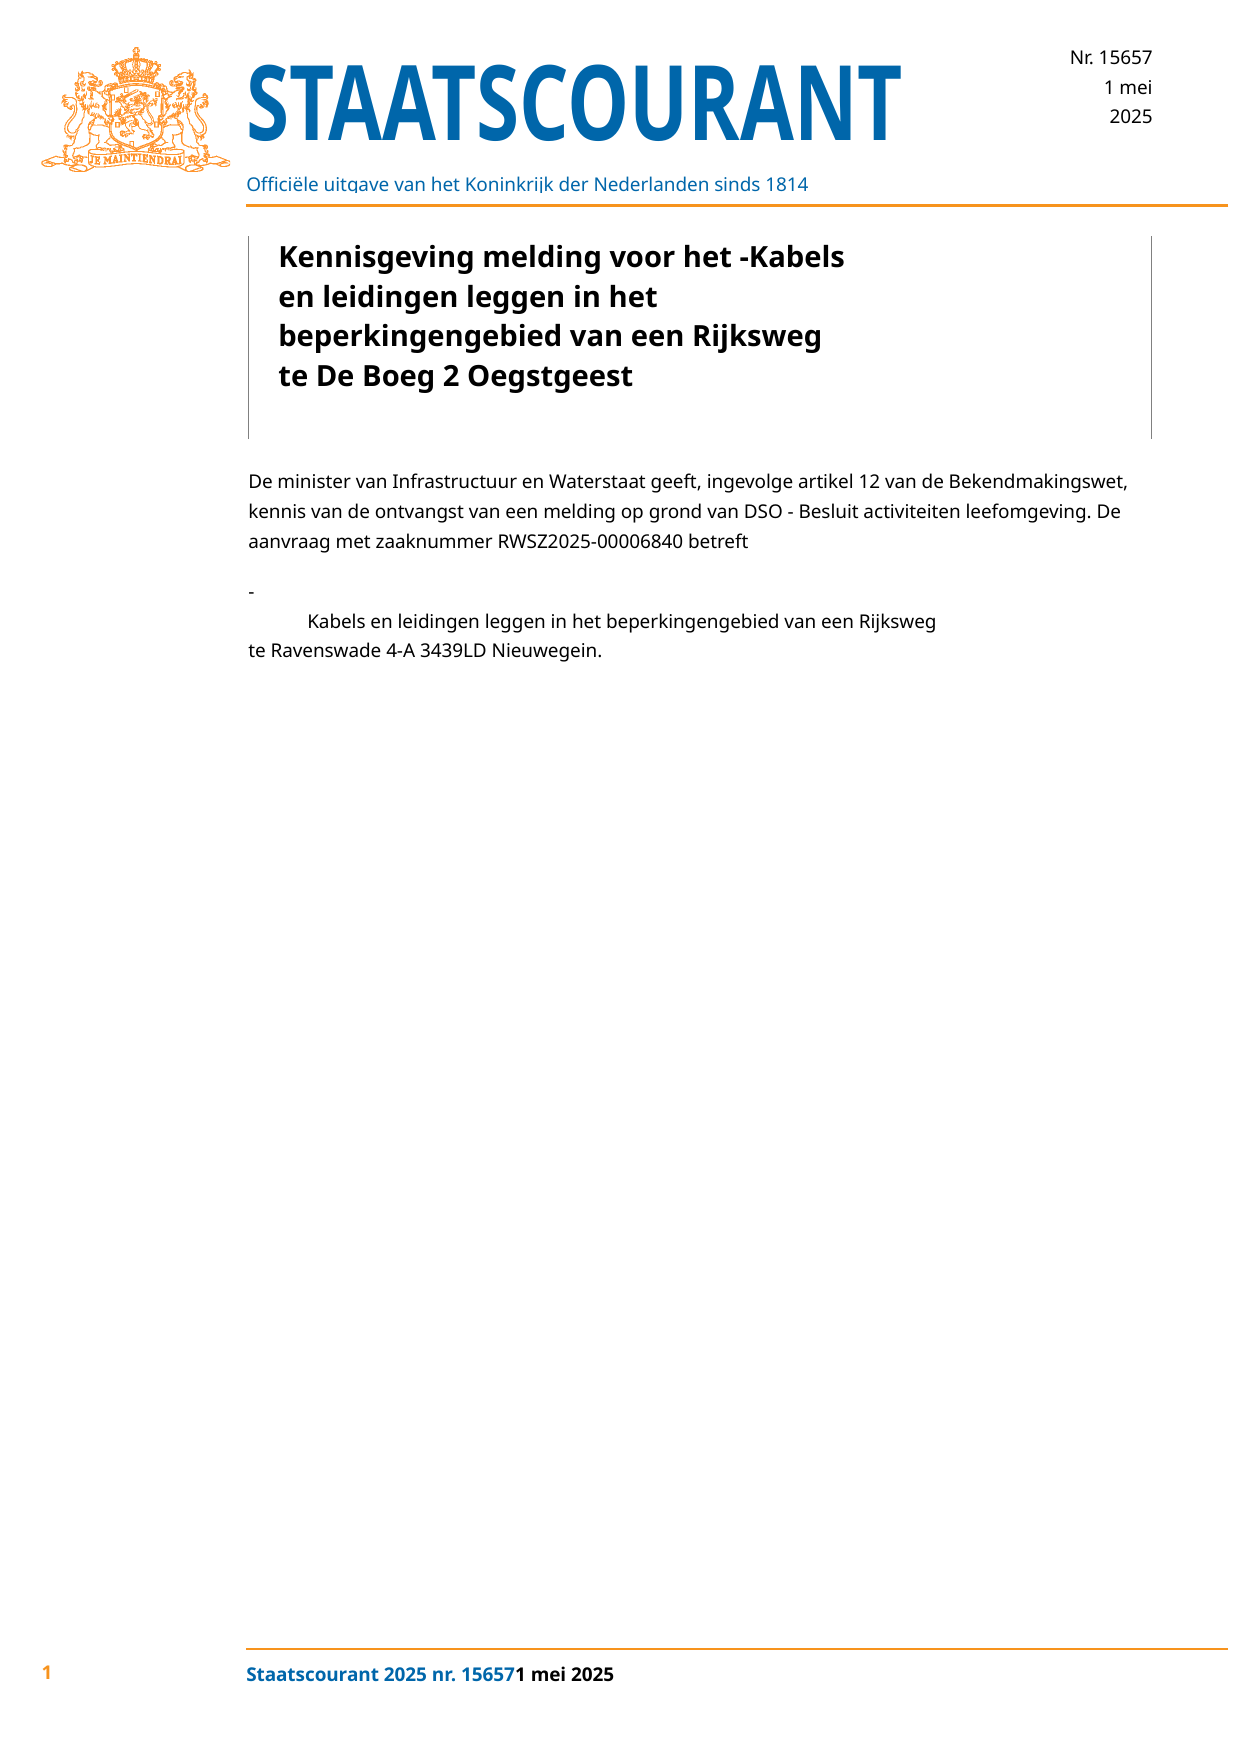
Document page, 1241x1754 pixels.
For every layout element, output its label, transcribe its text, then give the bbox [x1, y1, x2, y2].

table_header [850, 236, 912, 413]
text te Ravenswade 4-A 3439LD Nieuwegein. [248, 637, 1152, 663]
table_header Kennisgeving melding voor het -Kabels en leidingen leggen in het beperkingengebied van een Rijksweg te De Boeg 2 Oegstgeest [249, 236, 850, 439]
picture [912, 236, 1090, 414]
list Kabels en leidingen leggen in het beperkingengebied van een Rijksweg [248, 608, 1152, 633]
text De minister van Infrastructuur en Waterstaat geeft, ingevolge artikel 12 van de Bekendmakingswet, kennis van de ontvangst van een melding op grond van DSO - Besluit activiteiten leefomgeving. De aanvraag met zaaknummer RWSZ2025-00006840 betreft [248, 469, 1152, 553]
table_header [850, 414, 1151, 439]
picture [41, 47, 231, 172]
table_header [1090, 236, 1151, 413]
